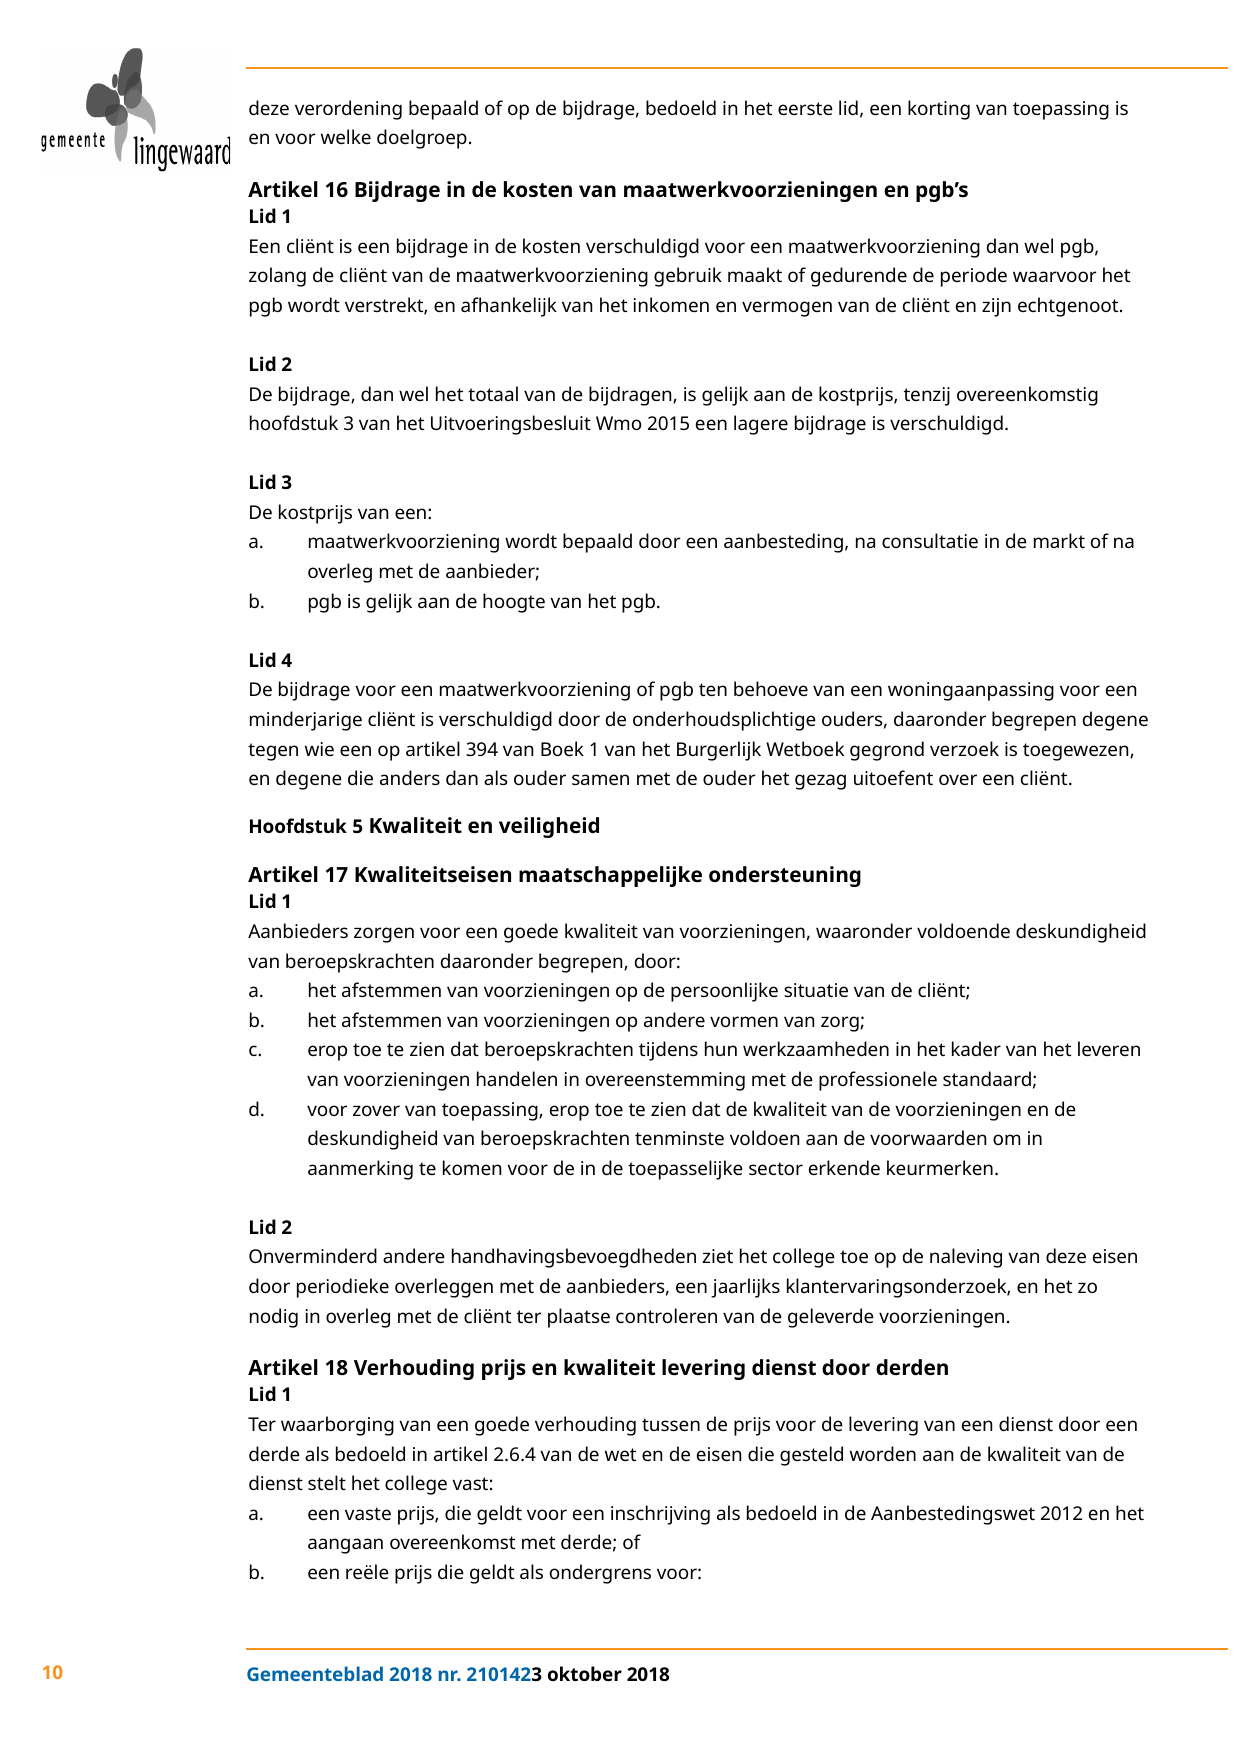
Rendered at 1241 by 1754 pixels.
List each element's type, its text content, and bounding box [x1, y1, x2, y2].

text Ter waarborging van een goede verhouding tussen de prijs voor de levering van een dienst door een derde als bedoeld in artikel 2.6.4 van de wet en de eisen die gesteld worden aan de kwaliteit van de dienst stelt het college vast: [248, 1411, 1152, 1496]
text De bijdrage, dan wel het totaal van de bijdragen, is gelijk aan de kostprijs, tenzij overeenkomstig hoofdstuk 3 van het Uitvoeringsbesluit Wmo 2015 een lagere bijdrage is verschuldigd. [248, 381, 1152, 436]
list erop toe te zien dat beroepskrachten tijdens hun werkzaamheden in het kader van het leveren van voorzieningen handelen in overeenstemming met de professionele standaard; [248, 1037, 1152, 1092]
picture [41, 47, 231, 172]
text Hoofdstuk 5 Kwaliteit en veiligheid [248, 811, 1152, 839]
list maatwerkvoorziening wordt bepaald door een aanbesteding, na consultatie in de markt of na overleg met de aanbieder; [248, 529, 1152, 584]
text Artikel 16 Bijdrage in de kosten van maatwerkvoorzieningen en pgb’s [248, 175, 1152, 203]
text De bijdrage voor een maatwerkvoorziening of pgb ten behoeve van een woningaanpassing voor een minderjarige cliënt is verschuldigd door de onderhoudsplichtige ouders, daaronder begrepen degene tegen wie een op artikel 394 van Boek 1 van het Burgerlijk Wetboek gegrond verzoek is toegewezen, en degene die anders dan als ouder samen met de ouder het gezag uitoefent over een cliënt. [248, 677, 1152, 791]
text Artikel 17 Kwaliteitseisen maatschappelijke ondersteuning [248, 860, 1152, 889]
list een reële prijs die geldt als ondergrens voor: [248, 1559, 1152, 1585]
text Lid 2 [248, 351, 1152, 377]
text Lid 4 [248, 647, 1152, 673]
text Onverminderd andere handhavingsbevoegdheden ziet het college toe op de naleving van deze eisen door periodieke overleggen met de aanbieders, een jaarlijks klantervaringsonderzoek, en het zo nodig in overleg met de cliënt ter plaatse controleren van de geleverde voorzieningen. [248, 1244, 1152, 1328]
text Lid 1 [248, 203, 1152, 229]
list pgb is gelijk aan de hoogte van het pgb. [248, 588, 1152, 613]
text De kostprijs van een: [248, 499, 1152, 525]
text Artikel 18 Verhouding prijs en kwaliteit levering dienst door derden [248, 1353, 1152, 1382]
list het afstemmen van voorzieningen op andere vormen van zorg; [248, 1007, 1152, 1033]
text Lid 3 [248, 469, 1152, 495]
text Aanbieders zorgen voor een goede kwaliteit van voorzieningen, waaronder voldoende deskundigheid van beroepskrachten daaronder begrepen, door: [248, 918, 1152, 973]
list een vaste prijs, die geldt voor een inschrijving als bedoeld in de Aanbestedingswet 2012 en het aangaan overeenkomst met derde; of [248, 1500, 1152, 1555]
list voor zover van toepassing, erop toe te zien dat de kwaliteit van de voorzieningen en de deskundigheid van beroepskrachten tenminste voldoen aan de voorwaarden om in aanmerking te komen voor de in de toepasselijke sector erkende keurmerken. [248, 1096, 1152, 1181]
list het afstemmen van voorzieningen op de persoonlijke situatie van de cliënt; [248, 977, 1152, 1003]
text deze verordening bepaald of op de bijdrage, bedoeld in het eerste lid, een korting van toepassing is en voor welke doelgroep. [248, 95, 1152, 150]
text Lid 1 [248, 1382, 1152, 1407]
text Lid 2 [248, 1214, 1152, 1240]
text Een cliënt is een bijdrage in de kosten verschuldigd voor een maatwerkvoorziening dan wel pgb, zolang de cliënt van de maatwerkvoorziening gebruik maakt of gedurende de periode waarvoor het pgb wordt verstrekt, en afhankelijk van het inkomen en vermogen van de cliënt en zijn echtgenoot. [248, 233, 1152, 318]
text Lid 1 [248, 889, 1152, 914]
